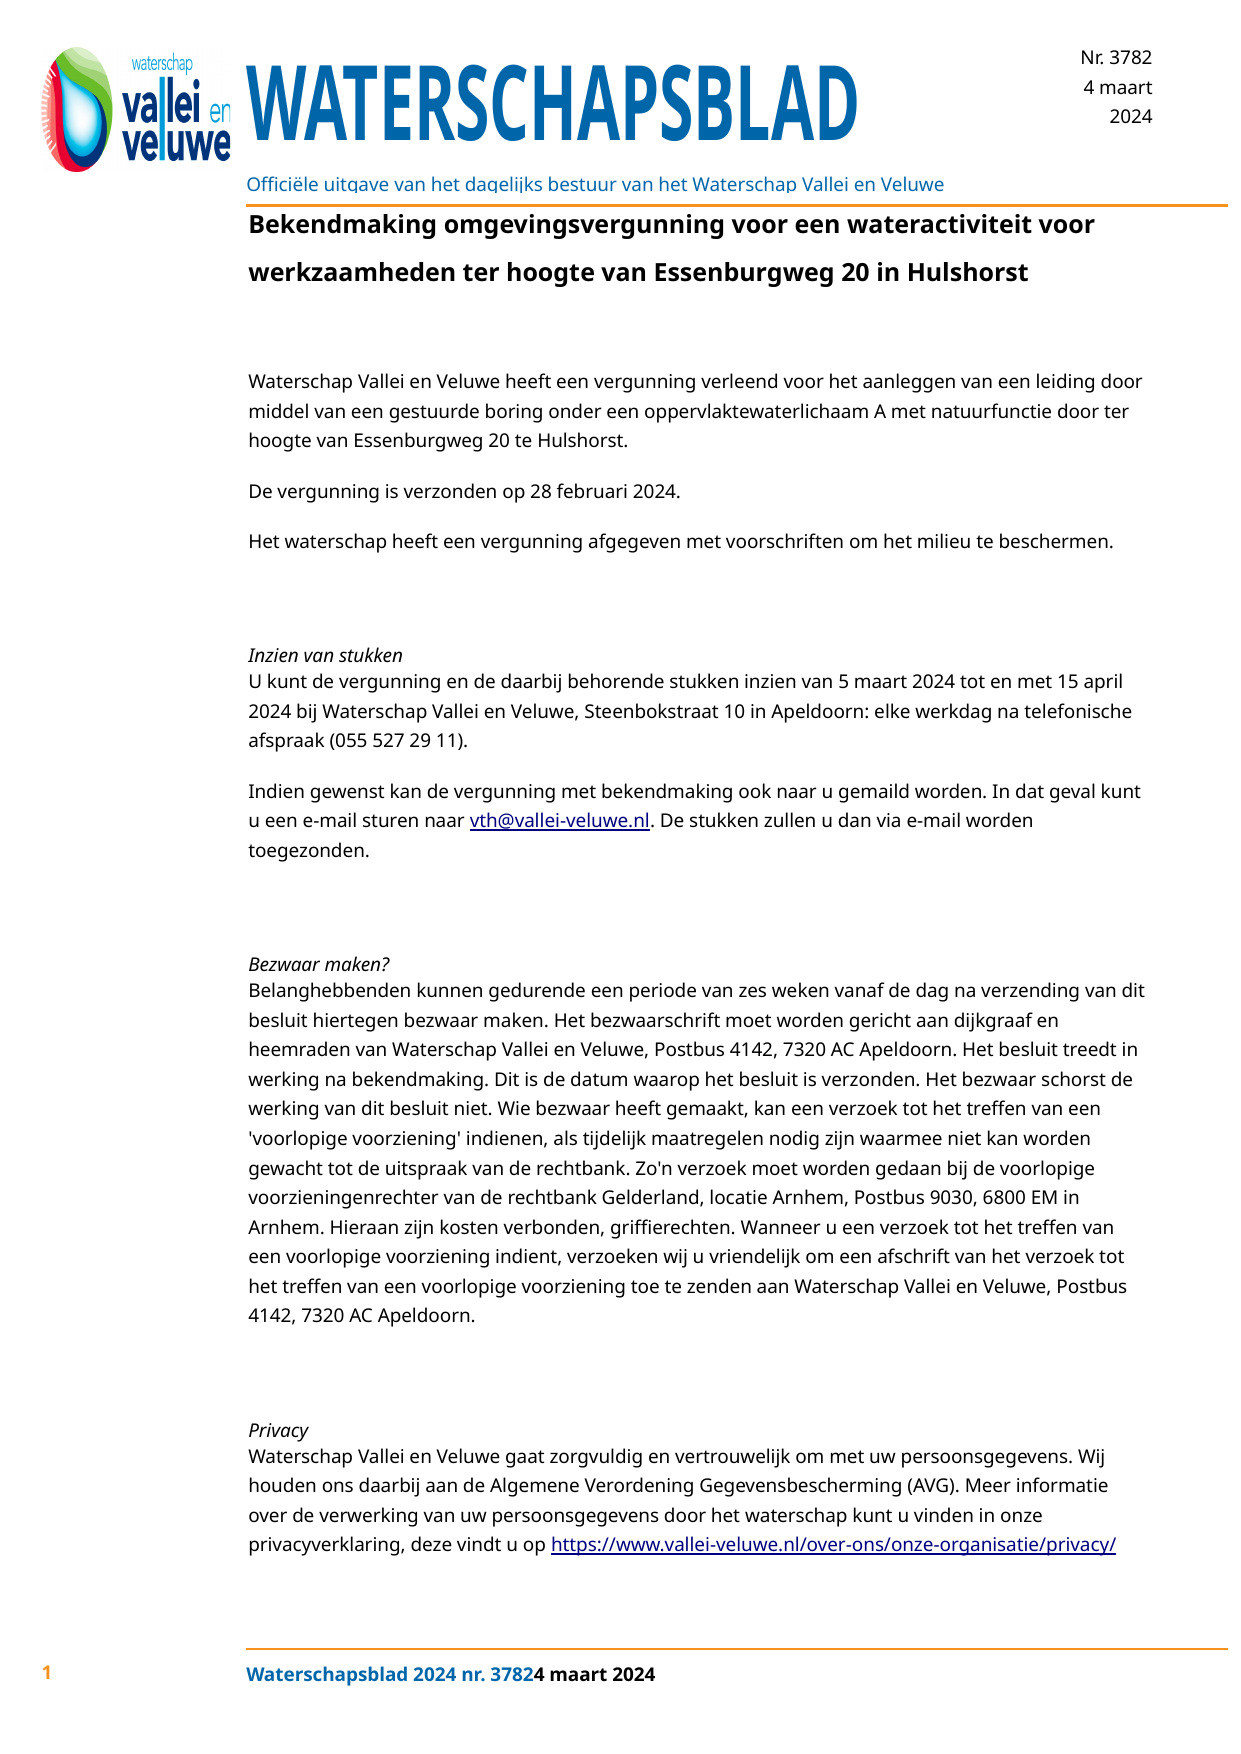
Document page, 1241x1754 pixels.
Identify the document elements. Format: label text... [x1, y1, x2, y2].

text Waterschap Vallei en Veluwe heeft een vergunning verleend voor het aanleggen van een leiding door middel van een gestuurde boring onder een oppervlaktewaterlichaam A met natuurfunctie door ter hoogte van Essenburgweg 20 te Hulshorst. [248, 368, 1152, 453]
text Belanghebbenden kunnen gedurende een periode van zes weken vanaf de dag na verzending van dit besluit hiertegen bezwaar maken. Het bezwaarschrift moet worden gericht aan dijkgraaf en heemraden van Waterschap Vallei en Veluwe, Postbus 4142, 7320 AC Apeldoorn. Het besluit treedt in werking na bekendmaking. Dit is de datum waarop het besluit is verzonden. Het bezwaar schorst de werking van dit besluit niet. Wie bezwaar heeft gemaakt, kan een verzoek tot het treffen van een 'voorlopige voorziening' indienen, als tijdelijk maatregelen nodig zijn waarmee niet kan worden gewacht tot de uitspraak van de rechtbank. Zo'n verzoek moet worden gedaan bij de voorlopige voorzieningenrechter van de rechtbank Gelderland, locatie Arnhem, Postbus 9030, 6800 EM in Arnhem. Hieraan zijn kosten verbonden, griffierechten. Wanneer u een verzoek tot het treffen van een voorlopige voorziening indient, verzoeken wij u vriendelijk om een afschrift van het verzoek tot het treffen van een voorlopige voorziening toe te zenden aan Waterschap Vallei en Veluwe, Postbus 4142, 7320 AC Apeldoorn. [248, 977, 1152, 1328]
text Indien gewenst kan de vergunning met bekendmaking ook naar u gemaild worden. In dat geval kunt u een e-mail sturen naar vth@vallei-veluwe.nl. De stukken zullen u dan via e-mail worden toegezonden. [248, 778, 1152, 863]
text Bekendmaking omgevingsvergunning voor een wateractiviteit voor werkzaamheden ter hoogte van Essenburgweg 20 in Hulshorst [248, 207, 1152, 288]
text Bezwaar maken? [248, 952, 1152, 977]
text Privacy [248, 1417, 1152, 1443]
text De vergunning is verzonden op 28 februari 2024. [248, 478, 1152, 504]
text Inzien van stukken [248, 643, 1152, 668]
text Waterschap Vallei en Veluwe gaat zorgvuldig en vertrouwelijk om met uw persoonsgegevens. Wij houden ons daarbij aan de Algemene Verordening Gegevensbescherming (AVG). Meer informatie over de verwerking van uw persoonsgegevens door het waterschap kunt u vinden in onze privacyverklaring, deze vindt u op https://www.vallei-veluwe.nl/over-ons/onze-organisatie/privacy/ [248, 1443, 1152, 1557]
text Het waterschap heeft een vergunning afgegeven met voorschriften om het milieu te beschermen. [248, 528, 1152, 554]
text U kunt de vergunning en de daarbij behorende stukken inzien van 5 maart 2024 tot en met 15 april 2024 bij Waterschap Vallei en Veluwe, Steenbokstraat 10 in Apeldoorn: elke werkdag na telefonische afspraak (055 527 29 11). [248, 668, 1152, 753]
picture [41, 47, 231, 172]
